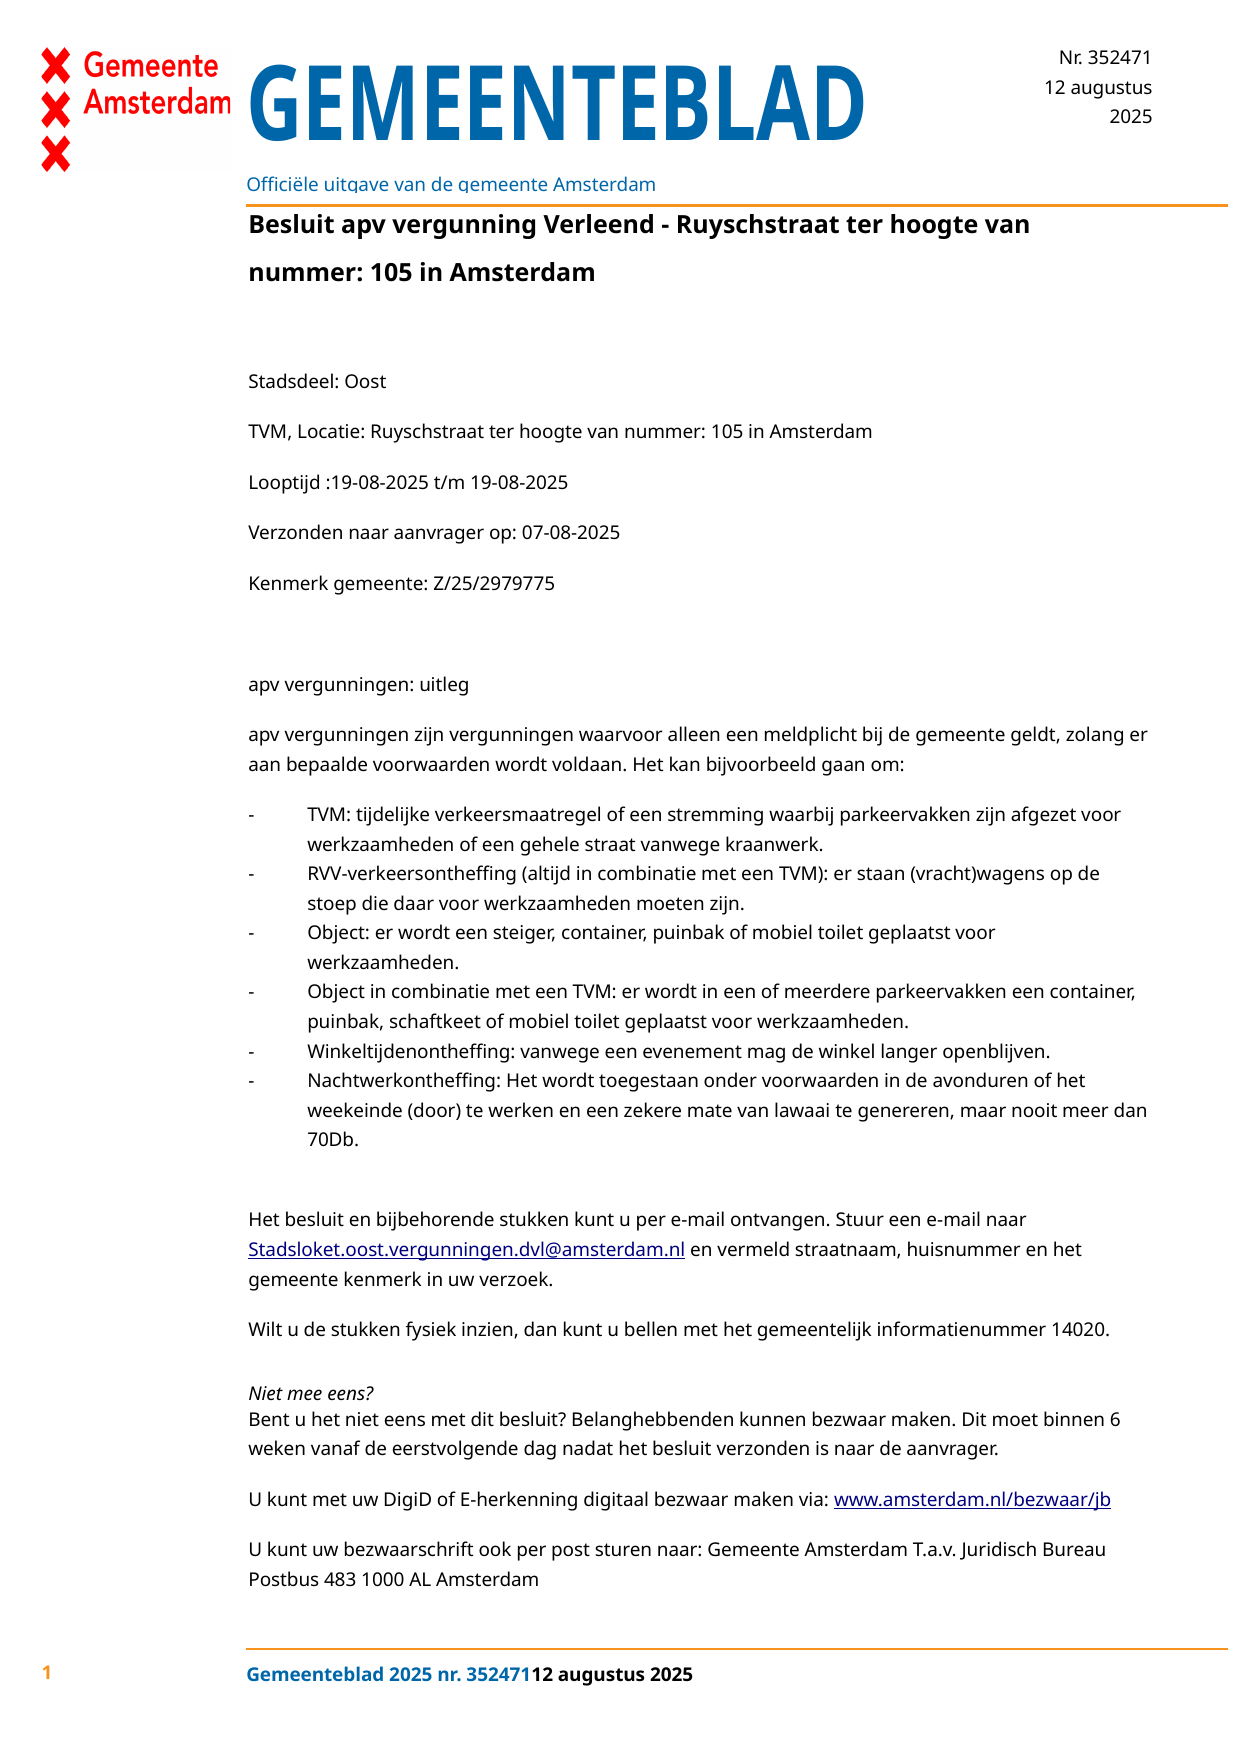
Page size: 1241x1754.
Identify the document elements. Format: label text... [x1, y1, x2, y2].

text Stadsdeel: Oost [248, 368, 1152, 394]
text U kunt uw bezwaarschrift ook per post sturen naar: Gemeente Amsterdam T.a.v. Juridisch Bureau Postbus 483 1000 AL Amsterdam [248, 1536, 1152, 1592]
text Looptijd :19-08-2025 t/m 19-08-2025 [248, 469, 1152, 495]
text apv vergunningen: uitleg [248, 671, 1152, 697]
text Kenmerk gemeente: Z/25/2979775 [248, 570, 1152, 596]
list RVV-verkeersontheffing (altijd in combinatie met een TVM): er staan (vracht)wagens op de stoep die daar voor werkzaamheden moeten zijn. [248, 860, 1152, 916]
list Nachtwerkontheffing: Het wordt toegestaan onder voorwaarden in de avonduren of het weekeinde (door) te werken en een zekere mate van lawaai te genereren, maar nooit meer dan 70Db. [248, 1067, 1152, 1152]
text Niet mee eens? [248, 1380, 1152, 1406]
text Besluit apv vergunning Verleend - Ruyschstraat ter hoogte van nummer: 105 in Amsterdam [248, 207, 1152, 288]
list Object in combinatie met een TVM: er wordt in een of meerdere parkeervakken een container, puinbak, schaftkeet of mobiel toilet geplaatst voor werkzaamheden. [248, 979, 1152, 1034]
list TVM: tijdelijke verkeersmaatregel of een stremming waarbij parkeervakken zijn afgezet voor werkzaamheden of een gehele straat vanwege kraanwerk. [248, 801, 1152, 857]
list Object: er wordt een steiger, container, puinbak of mobiel toilet geplaatst voor werkzaamheden. [248, 919, 1152, 975]
text U kunt met uw DigiD of E-herkenning digitaal bezwaar maken via: www.amsterdam.nl/bezwaar/jb [248, 1486, 1152, 1512]
text Wilt u de stukken fysiek inzien, dan kunt u bellen met het gemeentelijk informatienummer 14020. [248, 1316, 1152, 1342]
text TVM, Locatie: Ruyschstraat ter hoogte van nummer: 105 in Amsterdam [248, 419, 1152, 444]
list Winkeltijdenontheffing: vanwege een evenement mag de winkel langer openblijven. [248, 1038, 1152, 1064]
text Verzonden naar aanvrager op: 07-08-2025 [248, 519, 1152, 545]
text Bent u het niet eens met dit besluit? Belanghebbenden kunnen bezwaar maken. Dit moet binnen 6 weken vanaf de eerstvolgende dag nadat het besluit verzonden is naar de aanvrager. [248, 1406, 1152, 1461]
text Het besluit en bijbehorende stukken kunt u per e-mail ontvangen. Stuur een e-mail naar Stadsloket.oost.vergunningen.dvl@amsterdam.nl en vermeld straatnaam, huisnummer en het gemeente kenmerk in uw verzoek. [248, 1207, 1152, 1292]
picture [41, 47, 231, 172]
text apv vergunningen zijn vergunningen waarvoor alleen een meldplicht bij de gemeente geldt, zolang er aan bepaalde voorwaarden wordt voldaan. Het kan bijvoorbeeld gaan om: [248, 721, 1152, 777]
